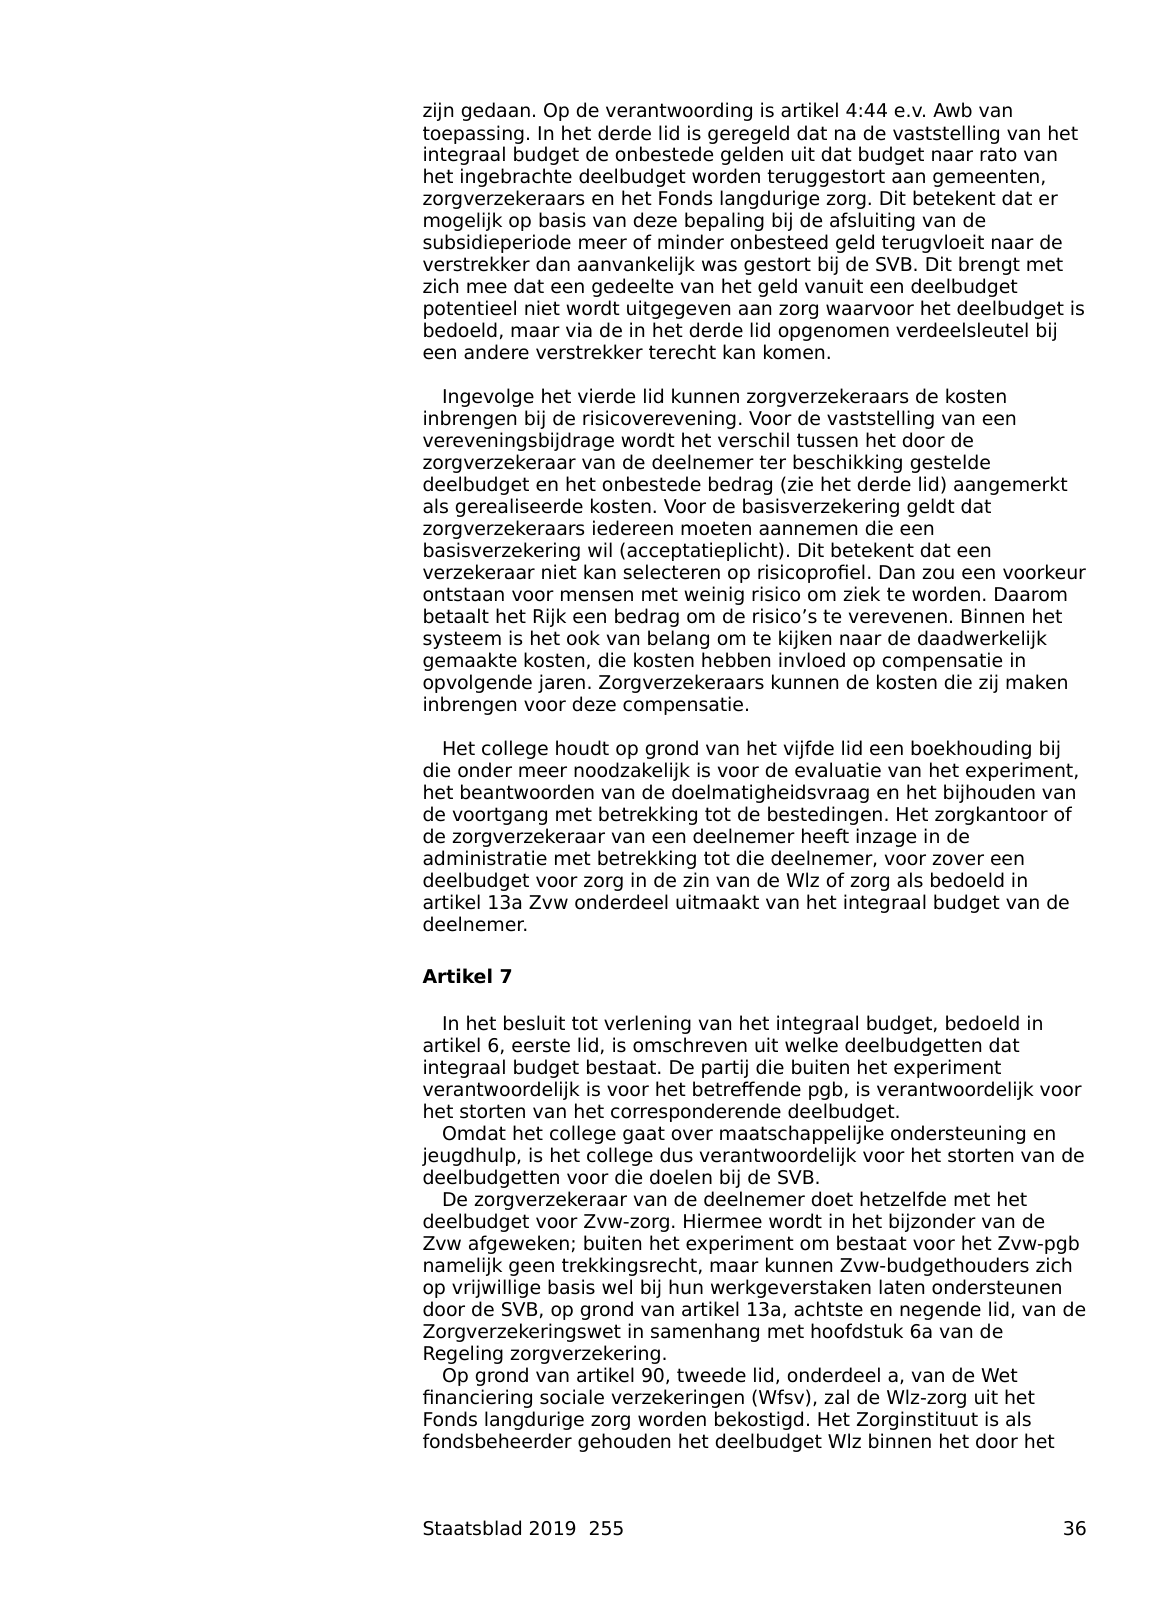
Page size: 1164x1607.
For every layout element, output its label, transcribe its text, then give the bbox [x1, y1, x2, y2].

text Ingevolge het vierde lid kunnen zorgverzekeraars de kosten inbrengen bij de risicoverevening. Voor de vaststelling van een vereveningsbijdrage wordt het verschil tussen het door de zorgverzekeraar van de deelnemer ter beschikking gestelde deelbudget en het onbestede bedrag (zie het derde lid) aangemerkt als gerealiseerde kosten. Voor de basisverzekering geldt dat zorgverzekeraars iedereen moeten aannemen die een basisverzekering wil (acceptatieplicht). Dit betekent dat een verzekeraar niet kan selecteren op risicoprofiel. Dan zou een voorkeur ontstaan voor mensen met weinig risico om ziek te worden. Daarom betaalt het Rijk een bedrag om de risico’s te verevenen. Binnen het systeem is het ook van belang om te kijken naar de daadwerkelijk gemaakte kosten, die kosten hebben invloed op compensatie in opvolgende jaren. Zorgverzekeraars kunnen de kosten die zij maken inbrengen voor deze compensatie. [422, 386, 1087, 716]
text Het college houdt op grond van het vijfde lid een boekhouding bij die onder meer noodzakelijk is voor de evaluatie van het experiment, het beantwoorden van de doelmatigheidsvraag en het bijhouden van de voortgang met betrekking tot de bestedingen. Het zorgkantoor of de zorgverzekeraar van een deelnemer heeft inzage in de administratie met betrekking tot die deelnemer, voor zover een deelbudget voor zorg in de zin van de Wlz of zorg als bedoeld in artikel 13a Zvw onderdeel uitmaakt van het integraal budget van de deelnemer. [422, 738, 1087, 936]
text zijn gedaan. Op de verantwoording is artikel 4:44 e.v. Awb van toepassing. In het derde lid is geregeld dat na de vaststelling van het integraal budget de onbestede gelden uit dat budget naar rato van het ingebrachte deelbudget worden teruggestort aan gemeenten, zorgverzekeraars en het Fonds langdurige zorg. Dit betekent dat er mogelijk op basis van deze bepaling bij de afsluiting van de subsidieperiode meer of minder onbesteed geld terugvloeit naar de verstrekker dan aanvankelijk was gestort bij de SVB. Dit brengt met zich mee dat een gedeelte van het geld vanuit een deelbudget potentieel niet wordt uitgegeven aan zorg waarvoor het deelbudget is bedoeld, maar via de in het derde lid opgenomen verdeelsleutel bij een andere verstrekker terecht kan komen. [422, 100, 1087, 364]
text De zorgverzekeraar van de deelnemer doet hetzelfde met het deelbudget voor Zvw-zorg. Hiermee wordt in het bijzonder van de Zvw afgeweken; buiten het experiment om bestaat voor het Zvw-pgb namelijk geen trekkingsrecht, maar kunnen Zvw-budgethouders zich op vrijwillige basis wel bij hun werkgeverstaken laten ondersteunen door de SVB, op grond van artikel 13a, achtste en negende lid, van de Zorgverzekeringswet in samenhang met hoofdstuk 6a van de Regeling zorgverzekering. [422, 1189, 1087, 1365]
text Op grond van artikel 90, tweede lid, onderdeel a, van de Wet financiering sociale verzekeringen (Wfsv), zal de Wlz-zorg uit het Fonds langdurige zorg worden bekostigd. Het Zorginstituut is als fondsbeheerder gehouden het deelbudget Wlz binnen het door het [422, 1365, 1087, 1453]
subtitle Artikel 7 [422, 966, 1087, 988]
text Omdat het college gaat over maatschappelijke ondersteuning en jeugdhulp, is het college dus verantwoordelijk voor het storten van de deelbudgetten voor die doelen bij de SVB. [422, 1123, 1087, 1189]
text In het besluit tot verlening van het integraal budget, bedoeld in artikel 6, eerste lid, is omschreven uit welke deelbudgetten dat integraal budget bestaat. De partij die buiten het experiment verantwoordelijk is voor het betreffende pgb, is verantwoordelijk voor het storten van het corresponderende deelbudget. [422, 1013, 1087, 1123]
